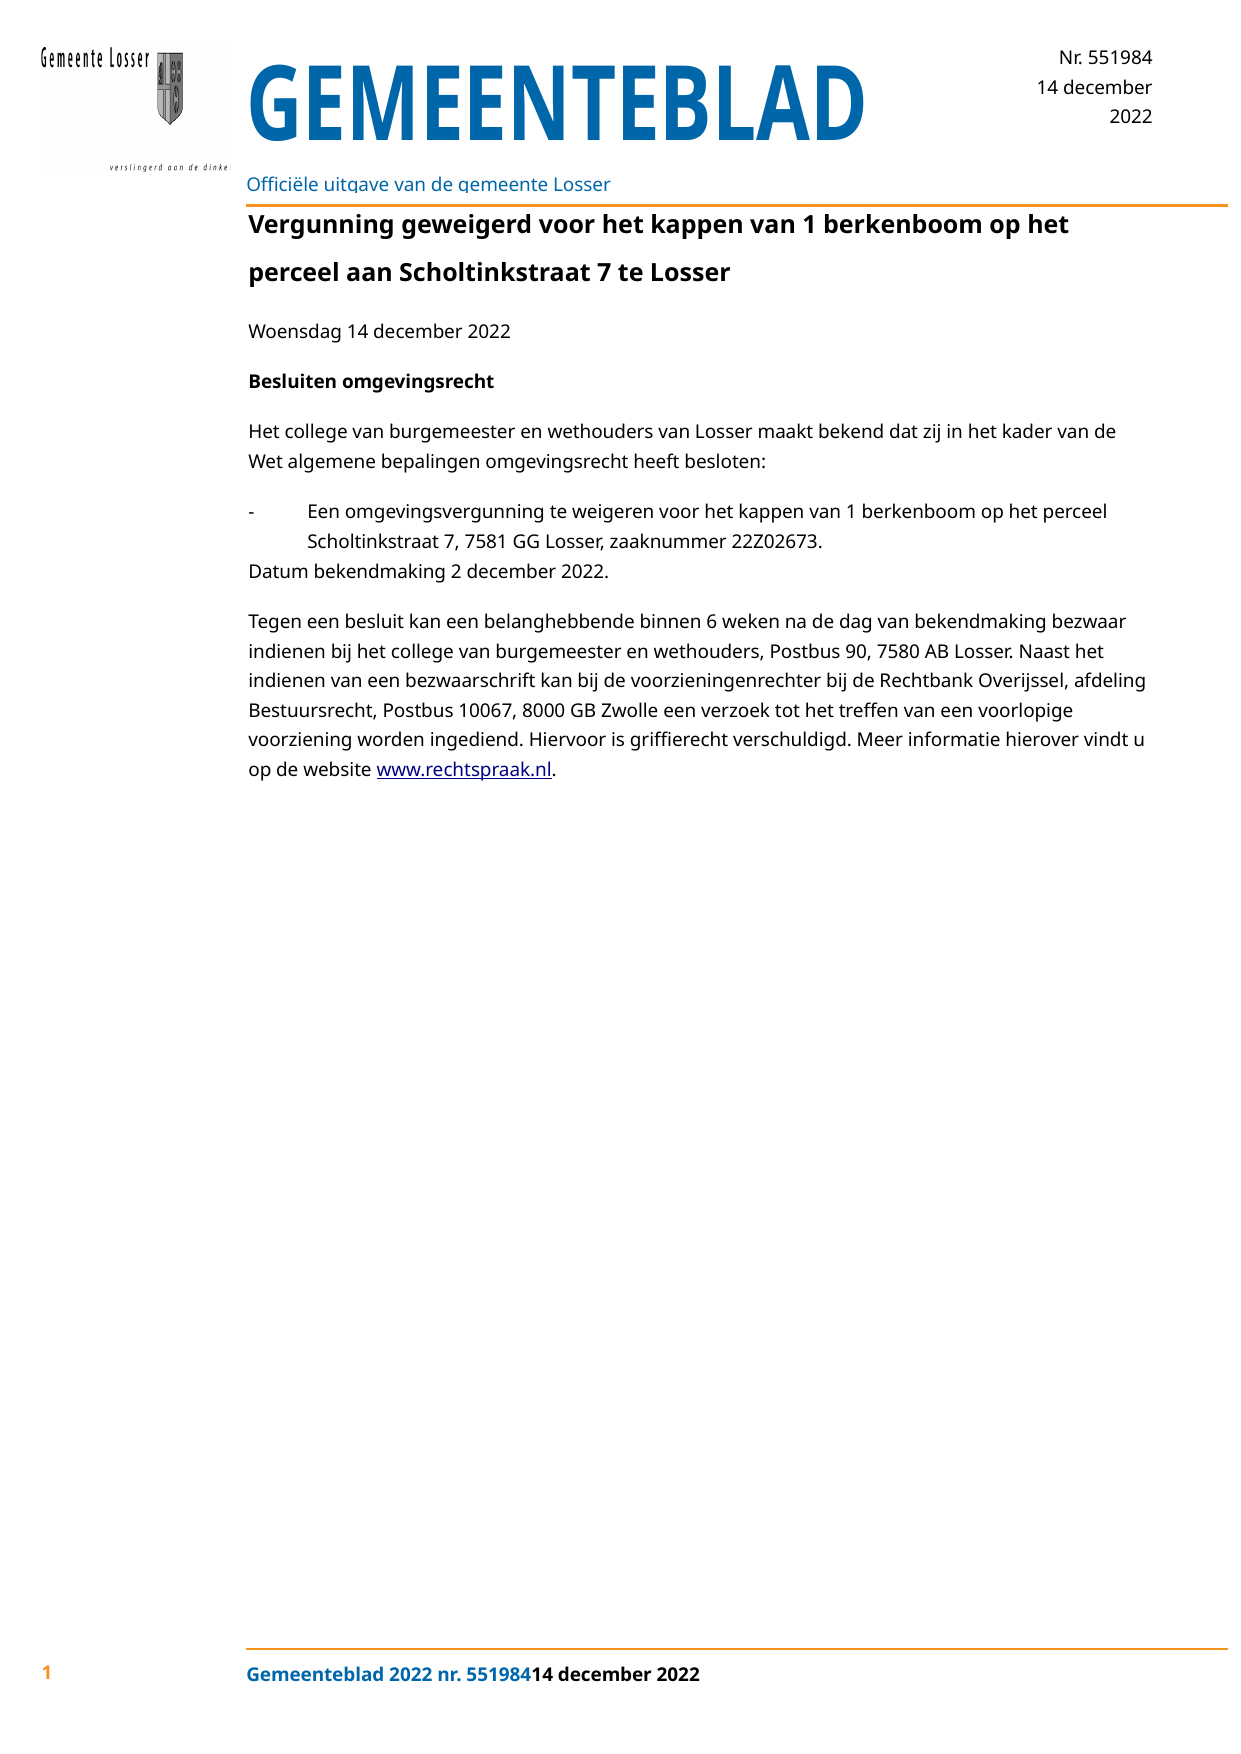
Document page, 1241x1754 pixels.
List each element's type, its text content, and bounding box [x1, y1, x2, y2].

text Woensdag 14 december 2022 [248, 318, 1152, 344]
text Het college van burgemeester en wethouders van Losser maakt bekend dat zij in het kader van de Wet algemene bepalingen omgevingsrecht heeft besloten: [248, 419, 1152, 474]
picture [41, 47, 231, 172]
list Een omgevingsvergunning te weigeren voor het kappen van 1 berkenboom op het perceel Scholtinkstraat 7, 7581 GG Losser, zaaknummer 22Z02673. [248, 499, 1152, 554]
text Datum bekendmaking 2 december 2022. [248, 558, 1152, 584]
text Vergunning geweigerd voor het kappen van 1 berkenboom op het perceel aan Scholtinkstraat 7 te Losser [248, 207, 1152, 288]
text Besluiten omgevingsrecht [248, 368, 1152, 394]
text Tegen een besluit kan een belanghebbende binnen 6 weken na de dag van bekendmaking bezwaar indienen bij het college van burgemeester en wethouders, Postbus 90, 7580 AB Losser. Naast het indienen van een bezwaarschrift kan bij de voorzieningenrechter bij de Rechtbank Overijssel, afdeling Bestuursrecht, Postbus 10067, 8000 GB Zwolle een verzoek tot het treffen van een voorlopige voorziening worden ingediend. Hiervoor is griffierecht verschuldigd. Meer informatie hierover vindt u op de website www.rechtspraak.nl. [248, 608, 1152, 782]
